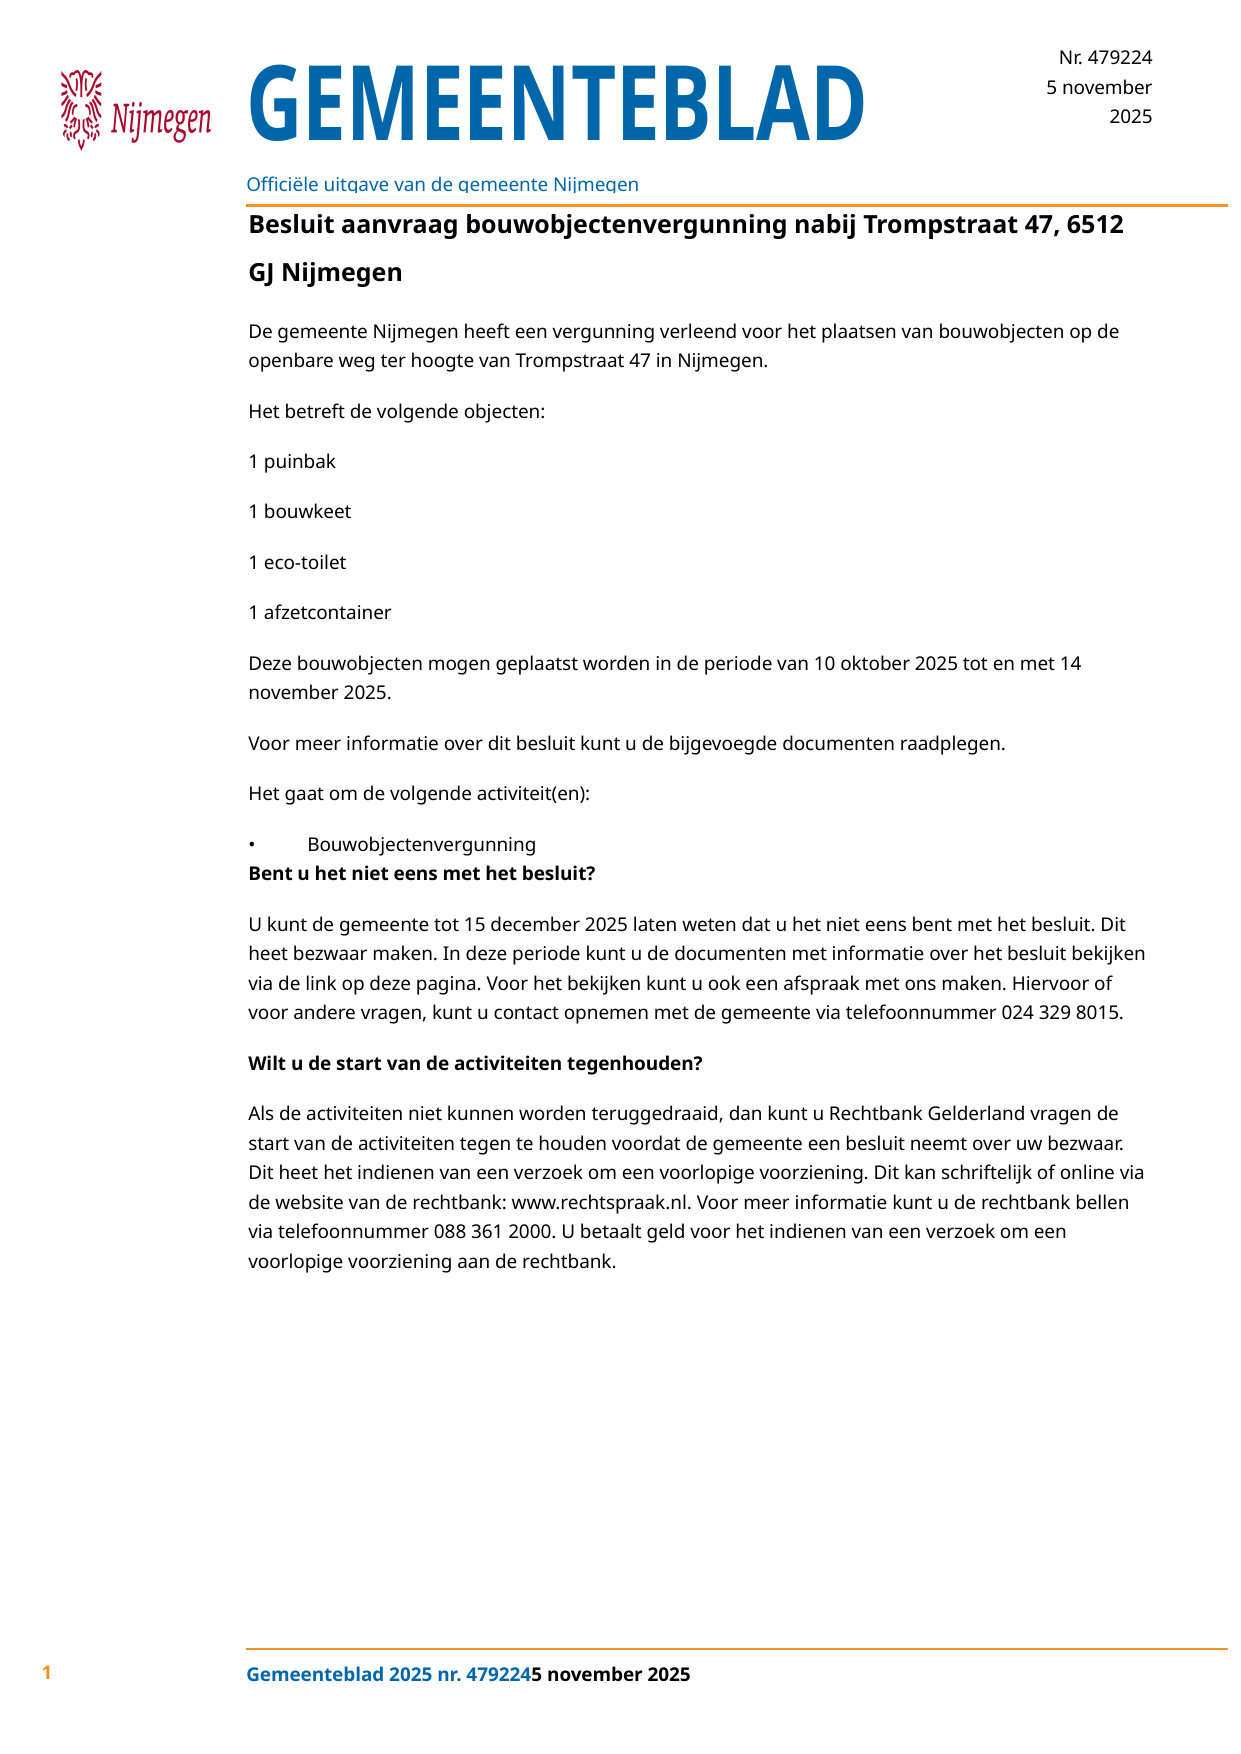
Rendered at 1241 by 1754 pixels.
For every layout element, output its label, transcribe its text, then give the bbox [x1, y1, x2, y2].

text Het gaat om de volgende activiteit(en): [248, 780, 1152, 806]
text Besluit aanvraag bouwobjectenvergunning nabij Trompstraat 47, 6512 GJ Nijmegen [248, 207, 1152, 288]
text De gemeente Nijmegen heeft een vergunning verleend voor het plaatsen van bouwobjecten op de openbare weg ter hoogte van Trompstraat 47 in Nijmegen. [248, 318, 1152, 373]
text Deze bouwobjecten mogen geplaatst worden in de periode van 10 oktober 2025 tot en met 14 november 2025. [248, 650, 1152, 705]
list Bouwobjectenvergunning [248, 831, 1152, 857]
text Het betreft de volgende objecten: [248, 398, 1152, 424]
text Wilt u de start van de activiteiten tegenhouden? [248, 1050, 1152, 1076]
text 1 bouwkeet [248, 499, 1152, 524]
text Als de activiteiten niet kunnen worden teruggedraaid, dan kunt u Rechtbank Gelderland vragen de start van de activiteiten tegen te houden voordat de gemeente een besluit neemt over uw bezwaar. Dit heet het indienen van een verzoek om een voorlopige voorziening. Dit kan schriftelijk of online via de website van de rechtbank: www.rechtspraak.nl. Voor meer informatie kunt u de rechtbank bellen via telefoonnummer 088 361 2000. U betaalt geld voor het indienen van een verzoek om een voorlopige voorziening aan de rechtbank. [248, 1100, 1152, 1274]
text Voor meer informatie over dit besluit kunt u de bijgevoegde documenten raadplegen. [248, 730, 1152, 756]
picture [41, 47, 231, 172]
text 1 puinbak [248, 448, 1152, 474]
text 1 afzetcontainer [248, 599, 1152, 625]
text 1 eco-toilet [248, 549, 1152, 575]
text Bent u het niet eens met het besluit? [248, 860, 1152, 886]
text U kunt de gemeente tot 15 december 2025 laten weten dat u het niet eens bent met het besluit. Dit heet bezwaar maken. In deze periode kunt u de documenten met informatie over het besluit bekijken via de link op deze pagina. Voor het bekijken kunt u ook een afspraak met ons maken. Hiervoor of voor andere vragen, kunt u contact opnemen met de gemeente via telefoonnummer 024 329 8015. [248, 911, 1152, 1025]
